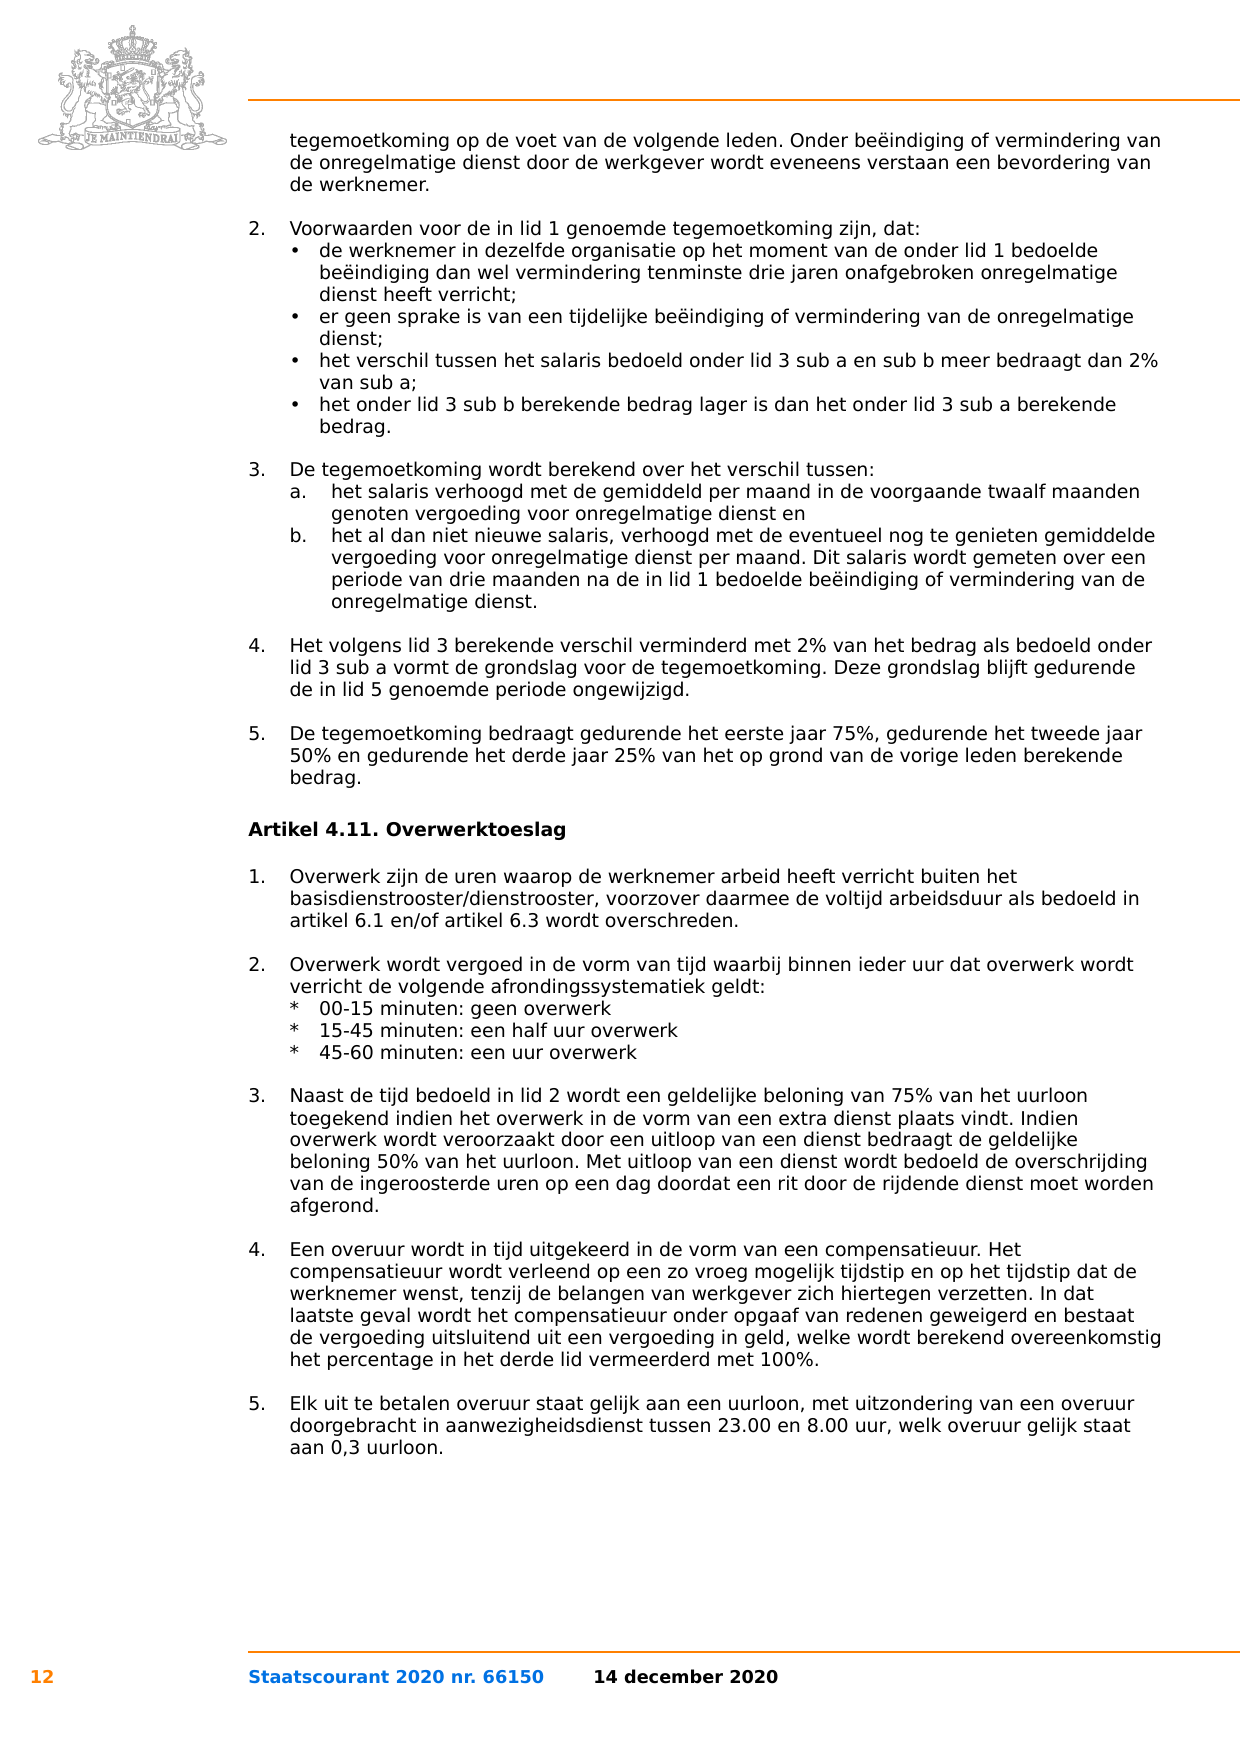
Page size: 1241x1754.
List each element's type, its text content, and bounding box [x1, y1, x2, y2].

text 5. De tegemoetkoming bedraagt gedurende het eerste jaar 75%, gedurende het tweede jaar 50% en gedurende het derde jaar 25% van het op grond van de vorige leden berekende bedrag. [248, 723, 1163, 789]
text 2. Voorwaarden voor de in lid 1 genoemde tegemoetkoming zijn, dat: [248, 218, 1163, 240]
text 3. Naast de tijd bedoeld in lid 2 wordt een geldelijke beloning van 75% van het uurloon toegekend indien het overwerk in de vorm van een extra dienst plaats vindt. Indien overwerk wordt veroorzaakt door een uitloop van een dienst bedraagt de geldelijke beloning 50% van het uurloon. Met uitloop van een dienst wordt bedoeld de overschrijding van de ingeroosterde uren op een dag doordat een rit door de rijdende dienst moet worden afgerond. [248, 1085, 1163, 1217]
text 3. De tegemoetkoming wordt berekend over het verschil tussen: [248, 459, 1163, 481]
text 2. Overwerk wordt vergoed in de vorm van tijd waarbij binnen ieder uur dat overwerk wordt verricht de volgende afrondingssystematiek geldt: [248, 954, 1163, 998]
text a. het salaris verhoogd met de gemiddeld per maand in de voorgaande twaalf maanden genoten vergoeding voor onregelmatige dienst en [289, 481, 1163, 525]
text 1. Overwerk zijn de uren waarop de werknemer arbeid heeft verricht buiten het basisdienstrooster/dienstrooster, voorzover daarmee de voltijd arbeidsduur als bedoeld in artikel 6.1 en/of artikel 6.3 wordt overschreden. [248, 866, 1163, 932]
text • de werknemer in dezelfde organisatie op het moment van de onder lid 1 bedoelde beëindiging dan wel vermindering tenminste drie jaren onafgebroken onregelmatige dienst heeft verricht; [289, 240, 1163, 306]
text • het verschil tussen het salaris bedoeld onder lid 3 sub a en sub b meer bedraagt dan 2% van sub a; [289, 349, 1163, 393]
text * 45-60 minuten: een uur overwerk [289, 1042, 1163, 1063]
text 4. Een overuur wordt in tijd uitgekeerd in de vorm van een compensatieuur. Het compensatieuur wordt verleend op een zo vroeg mogelijk tijdstip en op het tijdstip dat de werknemer wenst, tenzij de belangen van werkgever zich hiertegen verzetten. In dat laatste geval wordt het compensatieuur onder opgaaf van redenen geweigerd en bestaat de vergoeding uitsluitend uit een vergoeding in geld, welke wordt berekend overeenkomstig het percentage in het derde lid vermeerderd met 100%. [248, 1239, 1163, 1371]
text tegemoetkoming op de voet van de volgende leden. Onder beëindiging of vermindering van de onregelmatige dienst door de werkgever wordt eveneens verstaan een bevordering van de werknemer. [248, 130, 1163, 196]
text b. het al dan niet nieuwe salaris, verhoogd met de eventueel nog te genieten gemiddelde vergoeding voor onregelmatige dienst per maand. Dit salaris wordt gemeten over een periode van drie maanden na de in lid 1 bedoelde beëindiging of vermindering van de onregelmatige dienst. [289, 525, 1163, 613]
text * 00-15 minuten: geen overwerk [289, 998, 1163, 1019]
text • het onder lid 3 sub b berekende bedrag lager is dan het onder lid 3 sub a berekende bedrag. [289, 393, 1163, 437]
subtitle Artikel 4.11. Overwerktoeslag [248, 819, 1163, 841]
text * 15-45 minuten: een half uur overwerk [289, 1019, 1163, 1042]
text 4. Het volgens lid 3 berekende verschil verminderd met 2% van het bedrag als bedoeld onder lid 3 sub a vormt de grondslag voor de tegemoetkoming. Deze grondslag blijft gedurende de in lid 5 genoemde periode ongewijzigd. [248, 635, 1163, 701]
picture [38, 25, 227, 150]
text 5. Elk uit te betalen overuur staat gelijk aan een uurloon, met uitzondering van een overuur doorgebracht in aanwezigheidsdienst tussen 23.00 en 8.00 uur, welk overuur gelijk staat aan 0,3 uurloon. [248, 1393, 1163, 1459]
text • er geen sprake is van een tijdelijke beëindiging of vermindering van de onregelmatige dienst; [289, 306, 1163, 349]
